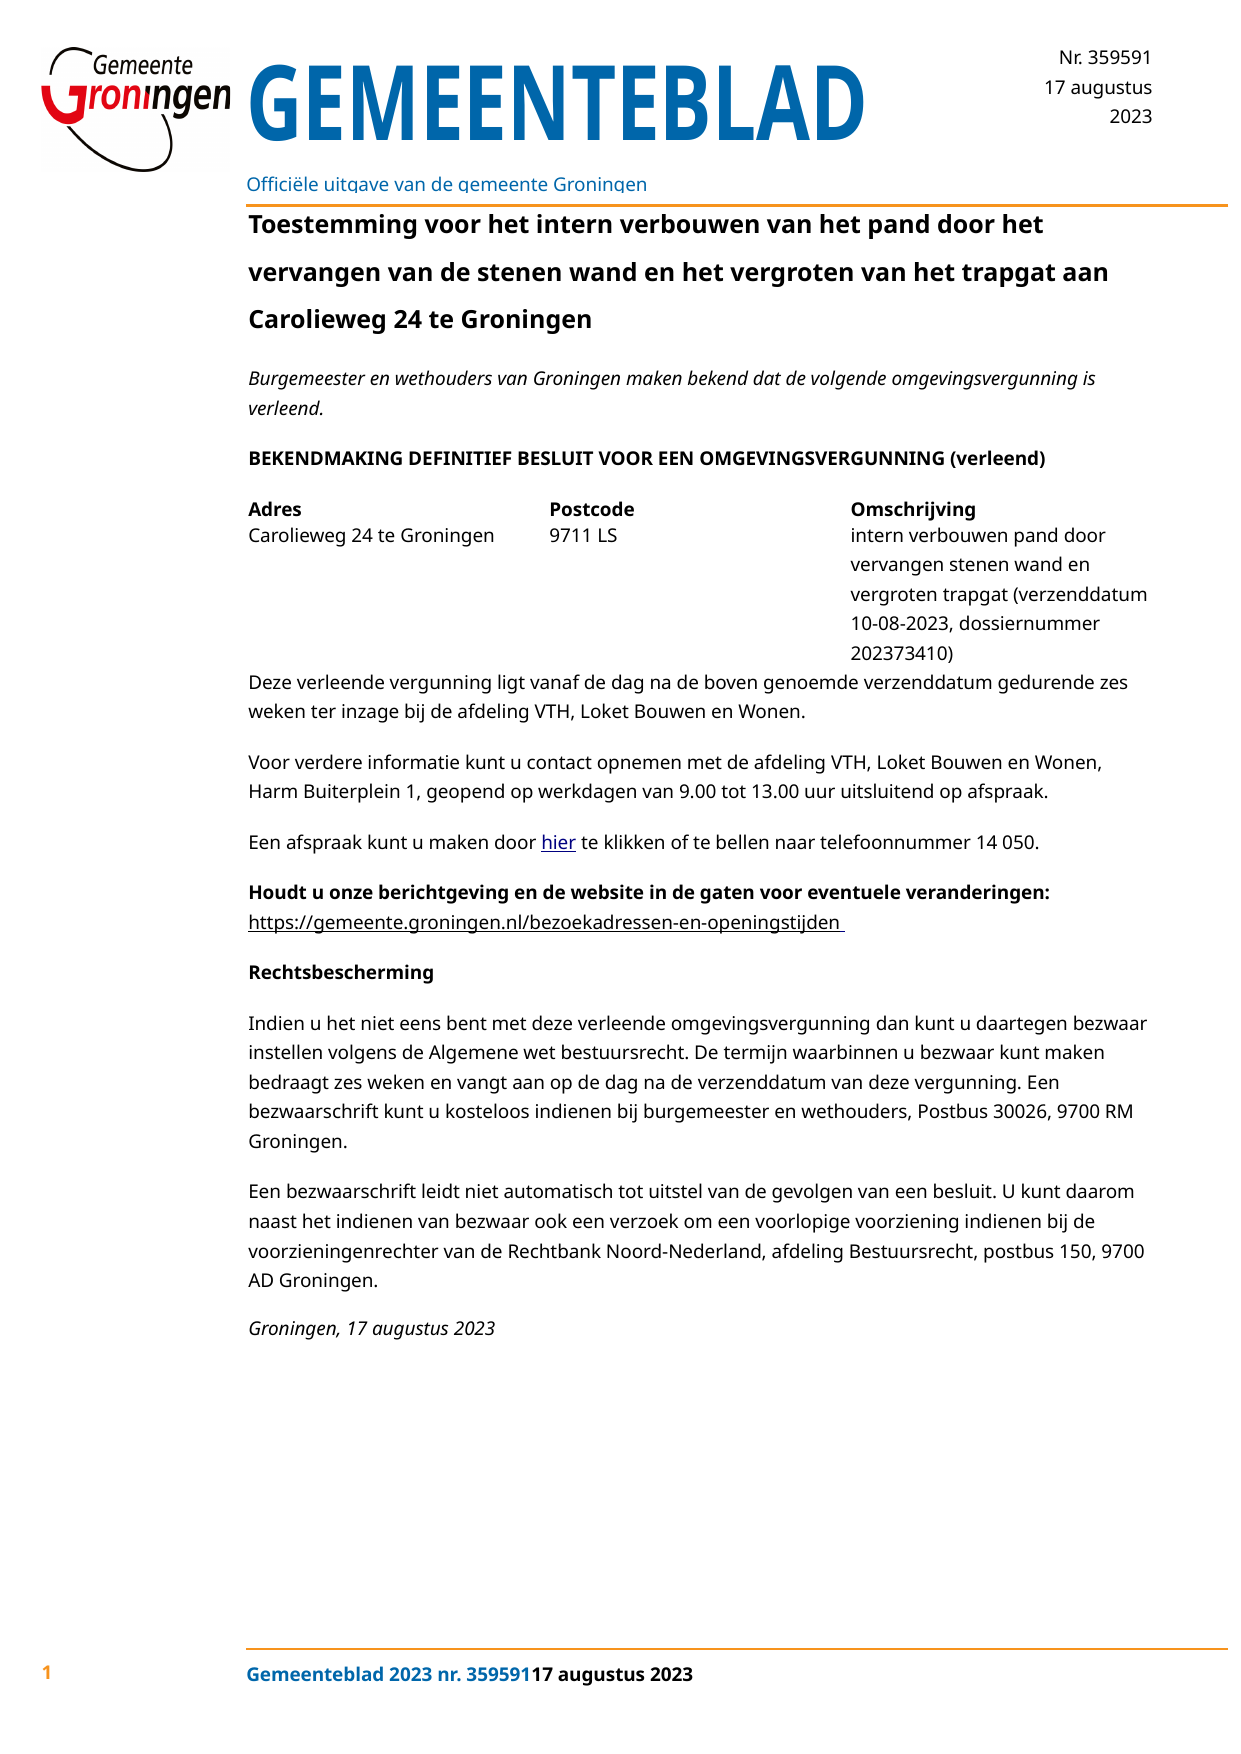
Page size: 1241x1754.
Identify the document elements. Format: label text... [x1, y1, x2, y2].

text Houdt u onze berichtgeving en de website in de gaten voor eventuele veranderingen: https://gemeente.groningen.nl/bezoekadressen-en-openingstijden [248, 879, 1152, 935]
text Groningen, 17 augustus 2023 [248, 1315, 1152, 1341]
table_cell 9711 LS [549, 522, 850, 666]
text BEKENDMAKING DEFINITIEF BESLUIT VOOR EEN OMGEVINGSVERGUNNING (verleend) [248, 446, 1152, 471]
text Rechtsbescherming [248, 959, 1152, 985]
text Toestemming voor het intern verbouwen van het pand door het vervangen van de stenen wand en het vergroten van het trapgat aan Carolieweg 24 te Groningen [248, 207, 1152, 336]
text Een bezwaarschrift leidt niet automatisch tot uitstel van de gevolgen van een besluit. U kunt daarom naast het indienen van bezwaar ook een verzoek om een voorlopige voorziening indienen bij de voorzieningenrechter van de Rechtbank Noord-Nederland, afdeling Bestuursrecht, postbus 150, 9700 AD Groningen. [248, 1179, 1152, 1293]
text Een afspraak kunt u maken door hier te klikken of te bellen naar telefoonnummer 14 050. [248, 829, 1152, 855]
table_header Omschrijving [850, 496, 1152, 522]
table_cell Carolieweg 24 te Groningen [248, 522, 549, 666]
picture [41, 47, 231, 172]
table_cell intern verbouwen pand door vervangen stenen wand en vergroten trapgat (verzenddatum 10-08-2023, dossiernummer 202373410) [850, 522, 1152, 666]
table_header Adres [248, 496, 549, 522]
text Deze verleende vergunning ligt vanaf de dag na de boven genoemde verzenddatum gedurende zes weken ter inzage bij de afdeling VTH, Loket Bouwen en Wonen. [248, 669, 1152, 724]
table_header Postcode [549, 496, 850, 522]
text Voor verdere informatie kunt u contact opnemen met de afdeling VTH, Loket Bouwen en Wonen, Harm Buiterplein 1, geopend op werkdagen van 9.00 tot 13.00 uur uitsluitend op afspraak. [248, 749, 1152, 804]
text Indien u het niet eens bent met deze verleende omgevingsvergunning dan kunt u daartegen bezwaar instellen volgens de Algemene wet bestuursrecht. De termijn waarbinnen u bezwaar kunt maken bedraagt zes weken en vangt aan op de dag na de verzenddatum van deze vergunning. Een bezwaarschrift kunt u kosteloos indienen bij burgemeester en wethouders, Postbus 30026, 9700 RM Groningen. [248, 1010, 1152, 1154]
text Burgemeester en wethouders van Groningen maken bekend dat de volgende omgevingsvergunning is verleend. [248, 366, 1152, 421]
